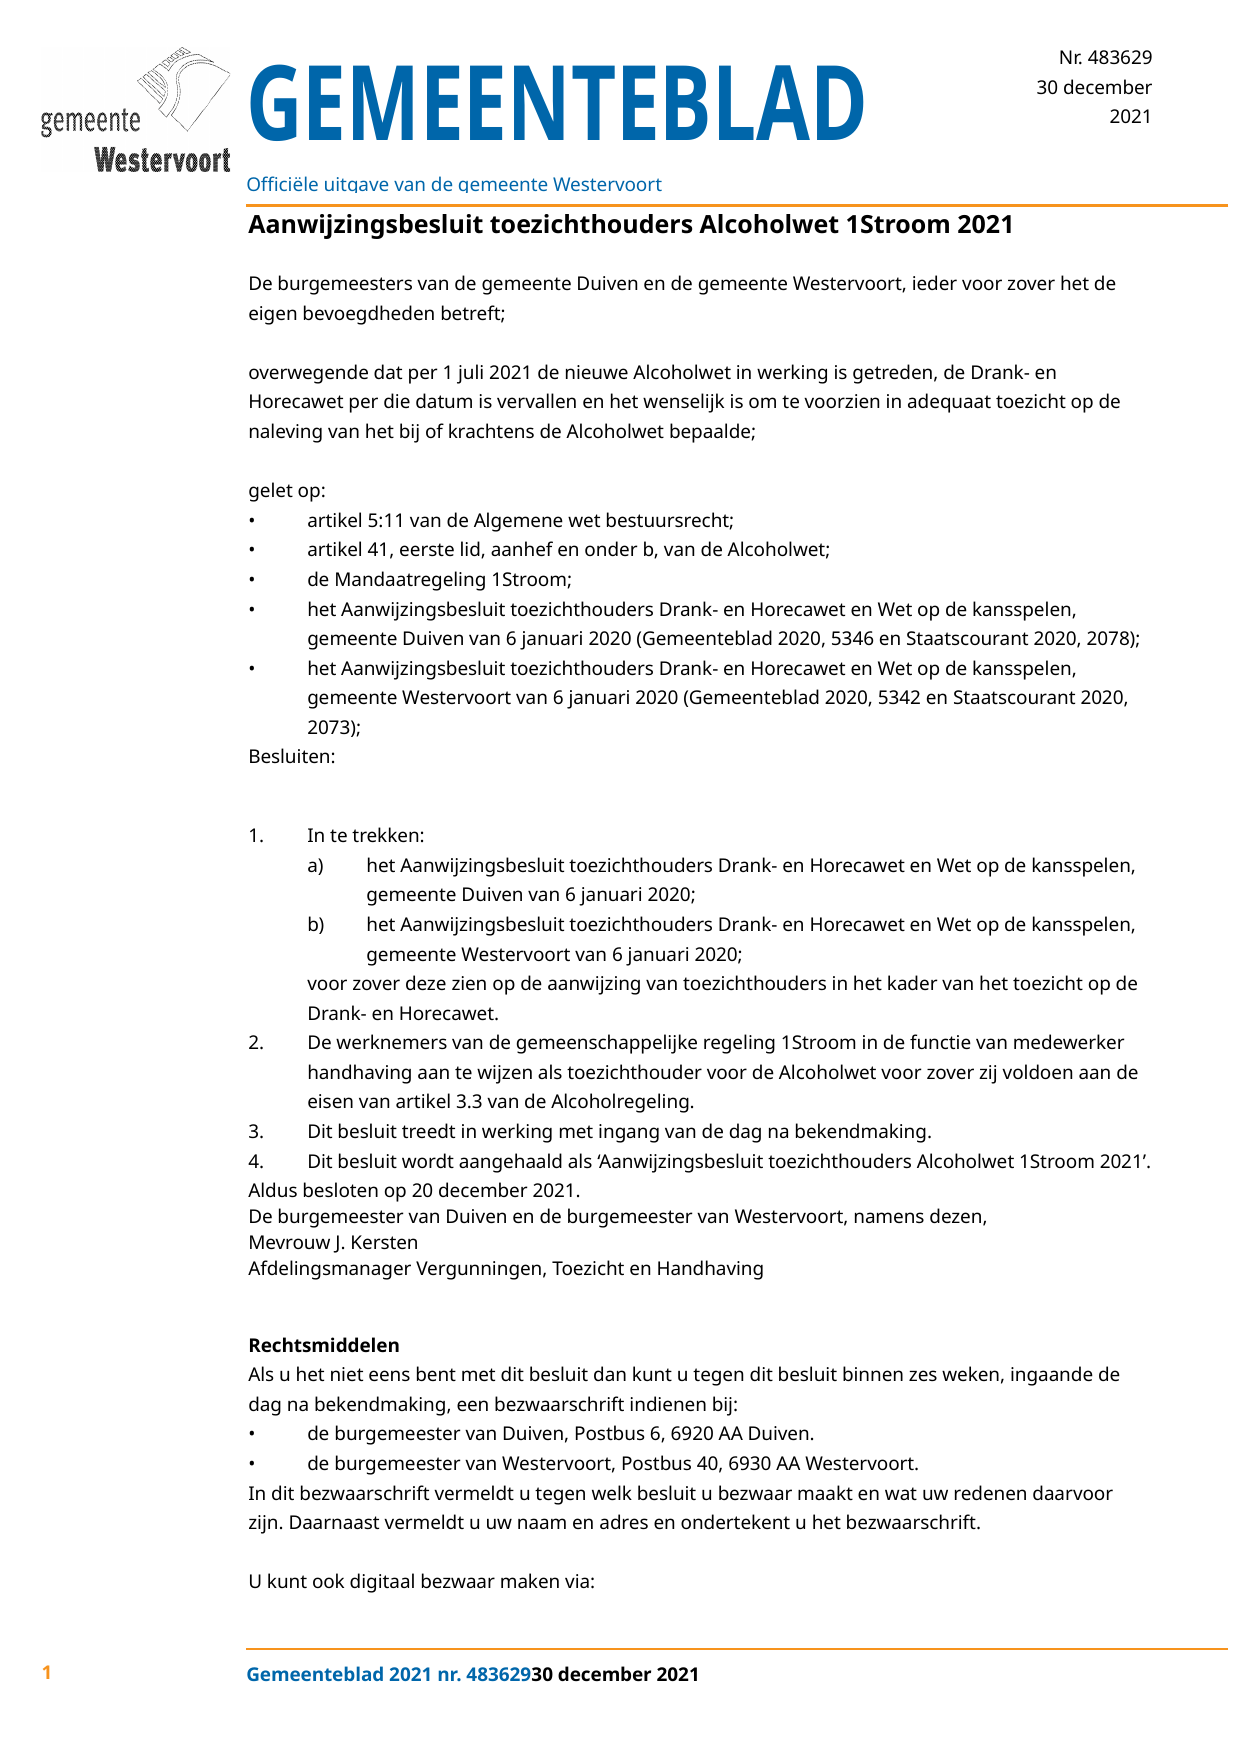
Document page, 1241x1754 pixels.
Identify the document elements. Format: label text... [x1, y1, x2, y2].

text U kunt ook digitaal bezwaar maken via: [248, 1568, 1152, 1594]
text overwegende dat per 1 juli 2021 de nieuwe Alcoholwet in werking is getreden, de Drank- en Horecawet per die datum is vervallen en het wenselijk is om te voorzien in adequaat toezicht op de naleving van het bij of krachtens de Alcoholwet bepaalde; [248, 359, 1152, 444]
list het Aanwijzingsbesluit toezichthouders Drank- en Horecawet en Wet op de kansspelen, gemeente Westervoort van 6 januari 2020; [307, 911, 1152, 967]
text Afdelingsmanager Vergunningen, Toezicht en Handhaving [248, 1255, 1152, 1280]
list Dit besluit treedt in werking met ingang van de dag na bekendmaking. [248, 1118, 1152, 1144]
text gelet op: [248, 477, 1152, 503]
picture [41, 47, 231, 172]
list het Aanwijzingsbesluit toezichthouders Drank- en Horecawet en Wet op de kansspelen, gemeente Westervoort van 6 januari 2020 (Gemeenteblad 2020, 5342 en Staatscourant 2020, 2073); [248, 655, 1152, 740]
text Rechtsmiddelen [248, 1332, 1152, 1358]
list de burgemeester van Westervoort, Postbus 40, 6930 AA Westervoort. [248, 1450, 1152, 1476]
list De werknemers van de gemeenschappelijke regeling 1Stroom in de functie van medewerker handhaving aan te wijzen als toezichthouder voor de Alcoholwet voor zover zij voldoen aan de eisen van artikel 3.3 van de Alcoholregeling. [248, 1029, 1152, 1114]
text Als u het niet eens bent met dit besluit dan kunt u tegen dit besluit binnen zes weken, ingaande de dag na bekendmaking, een bezwaarschrift indienen bij: [248, 1361, 1152, 1417]
text In dit bezwaarschrift vermeldt u tegen welk besluit u bezwaar maakt en wat uw redenen daarvoor zijn. Daarnaast vermeldt u uw naam en adres en ondertekent u het bezwaarschrift. [248, 1480, 1152, 1535]
text Aldus besloten op 20 december 2021. [248, 1177, 1152, 1203]
list voor zover deze zien op de aanwijzing van toezichthouders in het kader van het toezicht op de Drank- en Horecawet. [248, 970, 1152, 1026]
list de burgemeester van Duiven, Postbus 6, 6920 AA Duiven. [248, 1421, 1152, 1446]
text Mevrouw J. Kersten [248, 1229, 1152, 1255]
list In te trekken: [248, 822, 1152, 848]
list Dit besluit wordt aangehaald als ‘Aanwijzingsbesluit toezichthouders Alcoholwet 1Stroom 2021’. [248, 1148, 1152, 1174]
list artikel 41, eerste lid, aanhef en onder b, van de Alcoholwet; [248, 537, 1152, 562]
list de Mandaatregeling 1Stroom; [248, 566, 1152, 592]
list het Aanwijzingsbesluit toezichthouders Drank- en Horecawet en Wet op de kansspelen, gemeente Duiven van 6 januari 2020 (Gemeenteblad 2020, 5346 en Staatscourant 2020, 2078); [248, 596, 1152, 651]
text De burgemeester van Duiven en de burgemeester van Westervoort, namens dezen, [248, 1203, 1152, 1229]
text De burgemeesters van de gemeente Duiven en de gemeente Westervoort, ieder voor zover het de eigen bevoegdheden betreft; [248, 270, 1152, 326]
text Besluiten: [248, 744, 1152, 769]
list artikel 5:11 van de Algemene wet bestuursrecht; [248, 507, 1152, 533]
text Aanwijzingsbesluit toezichthouders Alcoholwet 1Stroom 2021 [248, 207, 1152, 241]
list het Aanwijzingsbesluit toezichthouders Drank- en Horecawet en Wet op de kansspelen, gemeente Duiven van 6 januari 2020; [307, 852, 1152, 907]
